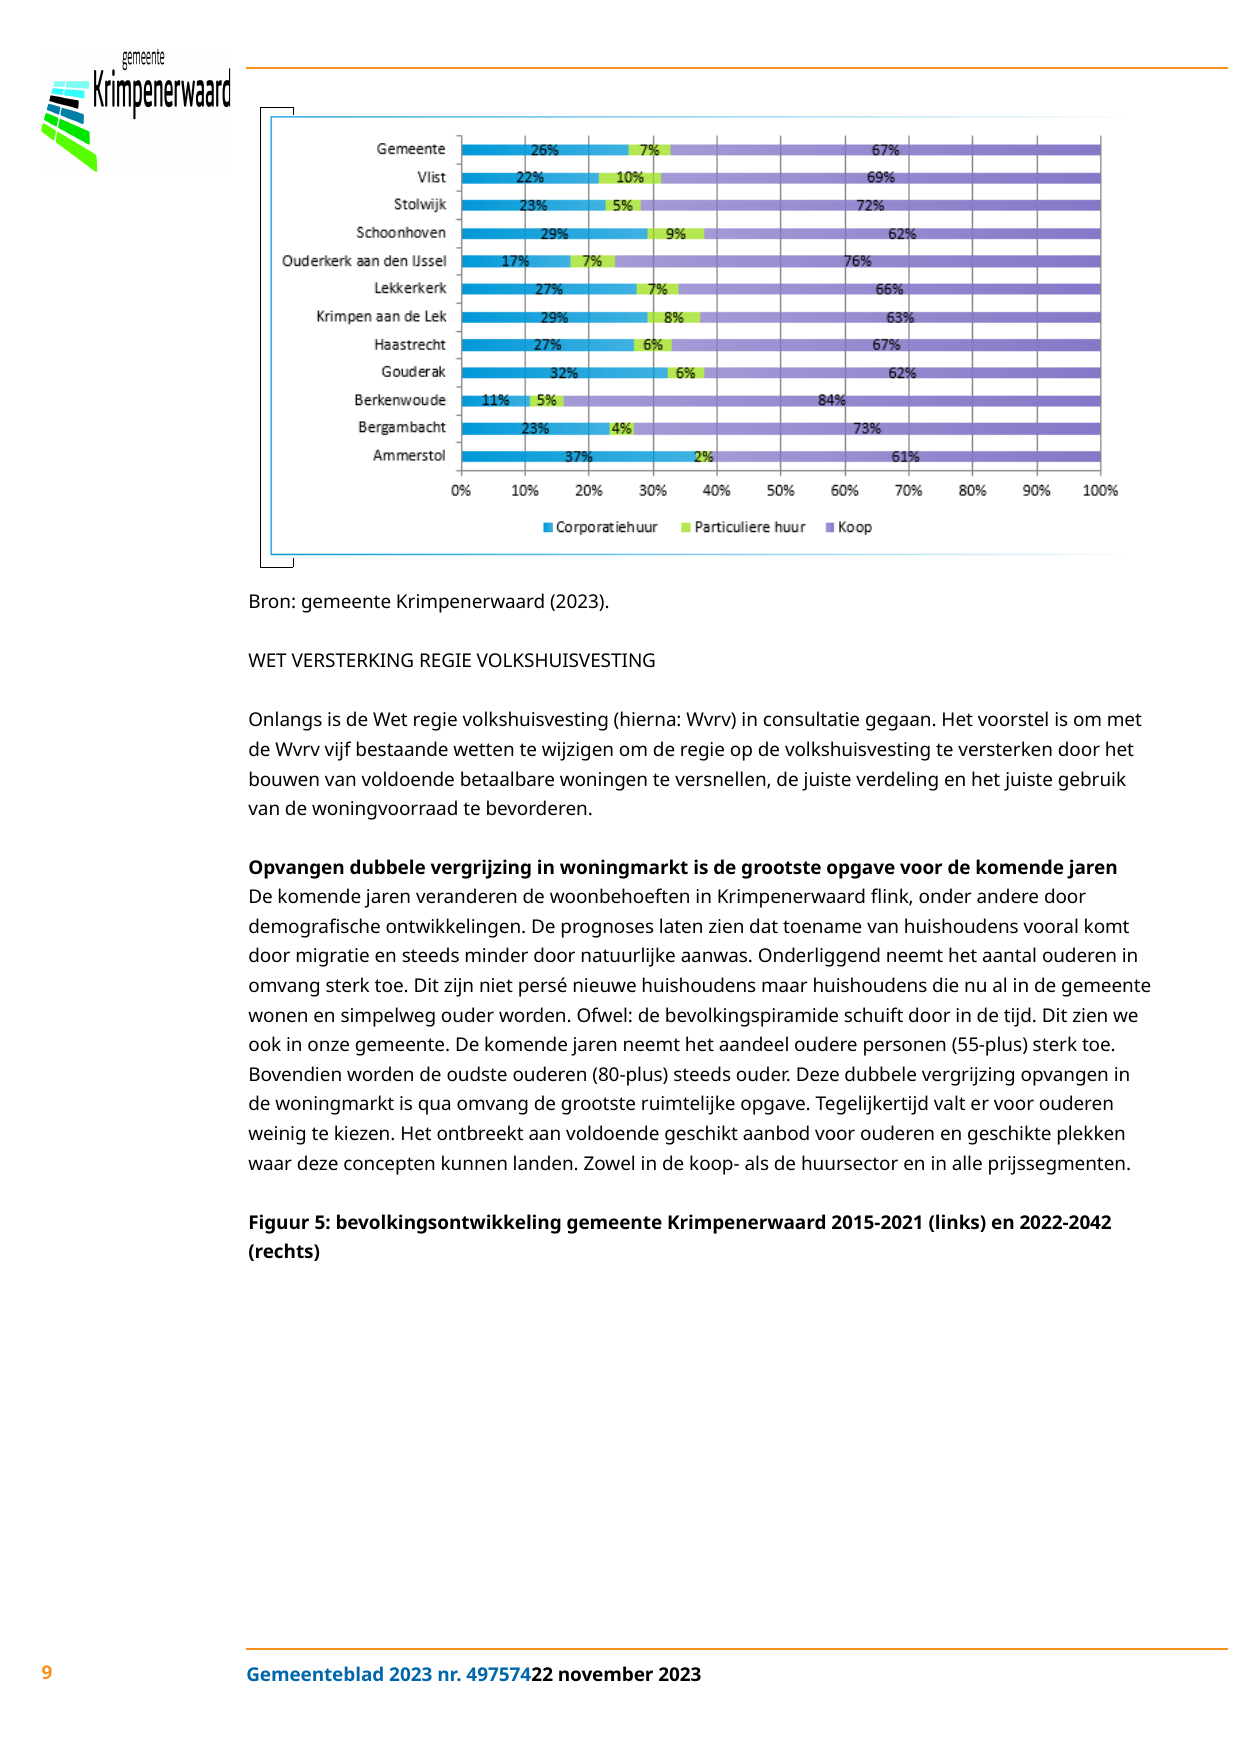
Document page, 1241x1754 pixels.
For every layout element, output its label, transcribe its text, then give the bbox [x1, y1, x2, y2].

picture [41, 47, 231, 172]
text Opvangen dubbele vergrijzing in woningmarkt is de grootste opgave voor de komende jaren [248, 854, 1152, 880]
text Figuur 5: bevolkingsontwikkeling gemeente Krimpenerwaard 2015-2021 (links) en 2022-2042 (rechts) [248, 1209, 1152, 1264]
text De komende jaren veranderen de woonbehoeften in Krimpenerwaard flink, onder andere door demografische ontwikkelingen. De prognoses laten zien dat toename van huishoudens vooral komt door migratie en steeds minder door natuurlijke aanwas. Onderliggend neemt het aantal ouderen in omvang sterk toe. Dit zijn niet persé nieuwe huishoudens maar huishoudens die nu al in de gemeente wonen en simpelweg ouder worden. Ofwel: de bevolkingspiramide schuift door in de tijd. Dit zien we ook in onze gemeente. De komende jaren neemt het aandeel oudere personen (55-plus) sterk toe. Bovendien worden de oudste ouderen (80-plus) steeds ouder. Deze dubbele vergrijzing opvangen in de woningmarkt is qua omvang de grootste ruimtelijke opgave. Tegelijkertijd valt er voor ouderen weinig te kiezen. Het ontbreekt aan voldoende geschikt aanbod voor ouderen en geschikte plekken waar deze concepten kunnen landen. Zowel in de koop- als de huursector en in alle prijssegmenten. [248, 883, 1152, 1176]
text Bron: gemeente Krimpenerwaard (2023). [248, 588, 1152, 614]
table_header WET VERSTERKING REGIE VOLKSHUISVESTING Onlangs is de Wet regie volkshuisvesting (hierna: Wvrv) in consultatie gegaan. Het voorstel is om met de Wvrv vijf bestaande wetten te wijzigen om de regie op de volkshuisvesting te versterken door het bouwen van voldoende betaalbare woningen te versnellen, de juiste verdeling en het juiste gebruik van de woning­­voorraad te bevorderen. [248, 648, 1152, 821]
picture [268, 115, 1125, 558]
